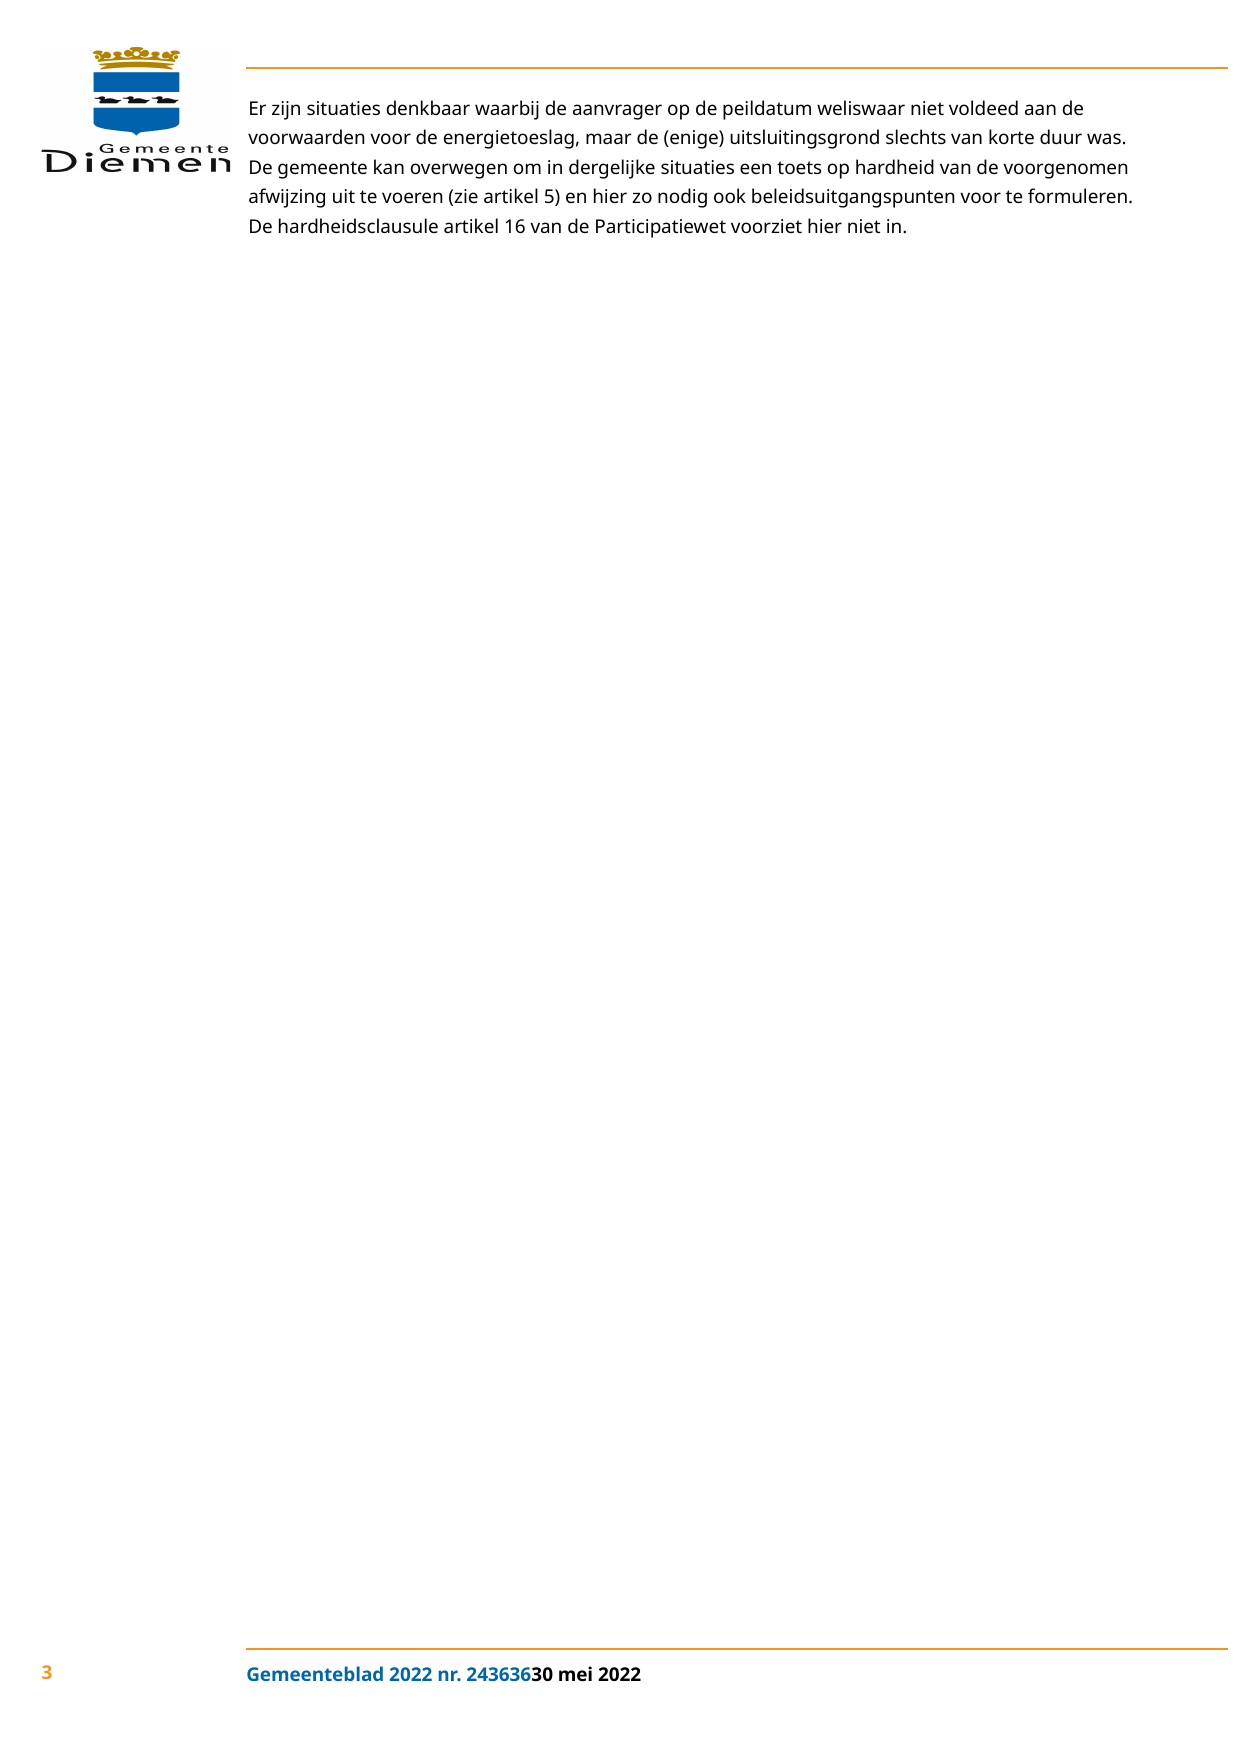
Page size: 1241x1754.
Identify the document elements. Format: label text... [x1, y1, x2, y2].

text Er zijn situaties denkbaar waarbij de aanvrager op de peildatum weliswaar niet voldeed aan de voorwaarden voor de energietoeslag, maar de (enige) uitsluitingsgrond slechts van korte duur was. De gemeente kan overwegen om in dergelijke situaties een toets op hardheid van de voorgenomen afwijzing uit te voeren (zie artikel 5) en hier zo nodig ook beleidsuitgangspunten voor te formuleren. De hardheidsclausule artikel 16 van de Participatiewet voorziet hier niet in. [248, 95, 1152, 239]
picture [41, 47, 231, 172]
